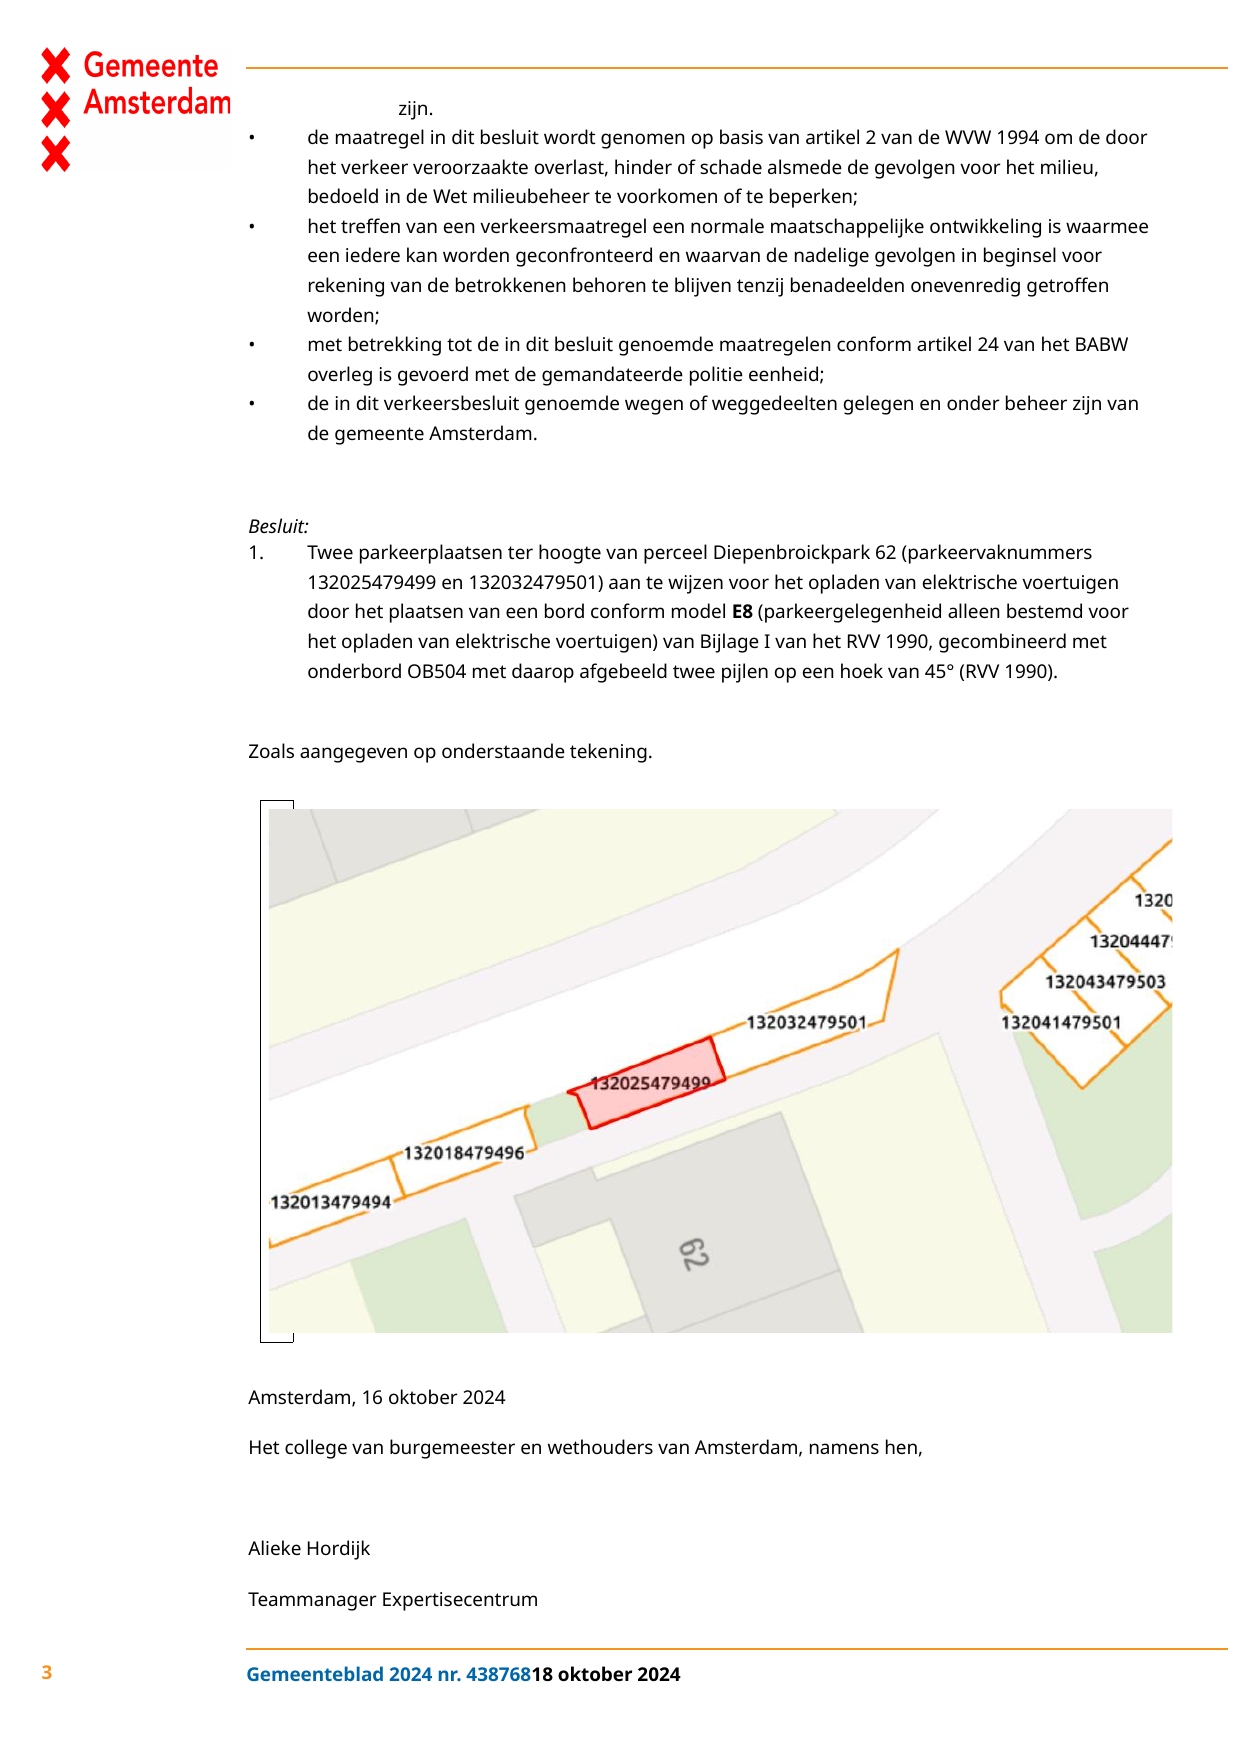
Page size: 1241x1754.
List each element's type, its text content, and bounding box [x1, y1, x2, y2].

text Besluit: [248, 514, 1152, 539]
list met betrekking tot de in dit besluit genoemde maatregelen conform artikel 24 van het BABW overleg is gevoerd met de gemandateerde politie eenheid; [248, 331, 1152, 387]
list de in dit verkeersbesluit genoemde wegen of weggedeelten gelegen en onder beheer zijn van de gemeente Amsterdam. [248, 391, 1152, 446]
list het treffen van een verkeersmaatregel een normale maatschappelijke ontwikkeling is waarmee een iedere kan worden geconfronteerd en waarvan de nadelige gevolgen in beginsel voor rekening van de betrokkenen behoren te blijven tenzij benadeelden onevenredig getroffen worden; [248, 213, 1152, 328]
text Zoals aangegeven op onderstaande tekening. [248, 738, 1152, 763]
text Amsterdam, 16 oktober 2024 [248, 1384, 1152, 1410]
text Het college van burgemeester en wethouders van Amsterdam, namens hen, [248, 1434, 1152, 1460]
list Twee parkeerplaatsen ter hoogte van perceel Diepenbroickpark 62 (parkeervaknummers 132025479499 en 132032479501) aan te wijzen voor het opladen van elektrische voertuigen door het plaatsen van een bord conform model E8 (parkeergelegenheid alleen bestemd voor het opladen van elektrische voertuigen) van Bijlage I van het RVV 1990, gecombineerd met onderbord OB504 met daarop afgebeeld twee pijlen op een hoek van 45° (RVV 1990). [248, 539, 1152, 683]
list de maatregel in dit besluit wordt genomen op basis van artikel 2 van de WVW 1994 om de door het verkeer veroorzaakte overlast, hinder of schade alsmede de gevolgen voor het milieu, bedoeld in de Wet milieubeheer te voorkomen of te beperken; [248, 124, 1152, 209]
picture [41, 47, 231, 172]
text Teammanager Expertisecentrum [248, 1586, 1152, 1612]
list zijn. [361, 95, 1152, 121]
text Alieke Hordijk [248, 1535, 1152, 1561]
picture [268, 809, 1173, 1333]
